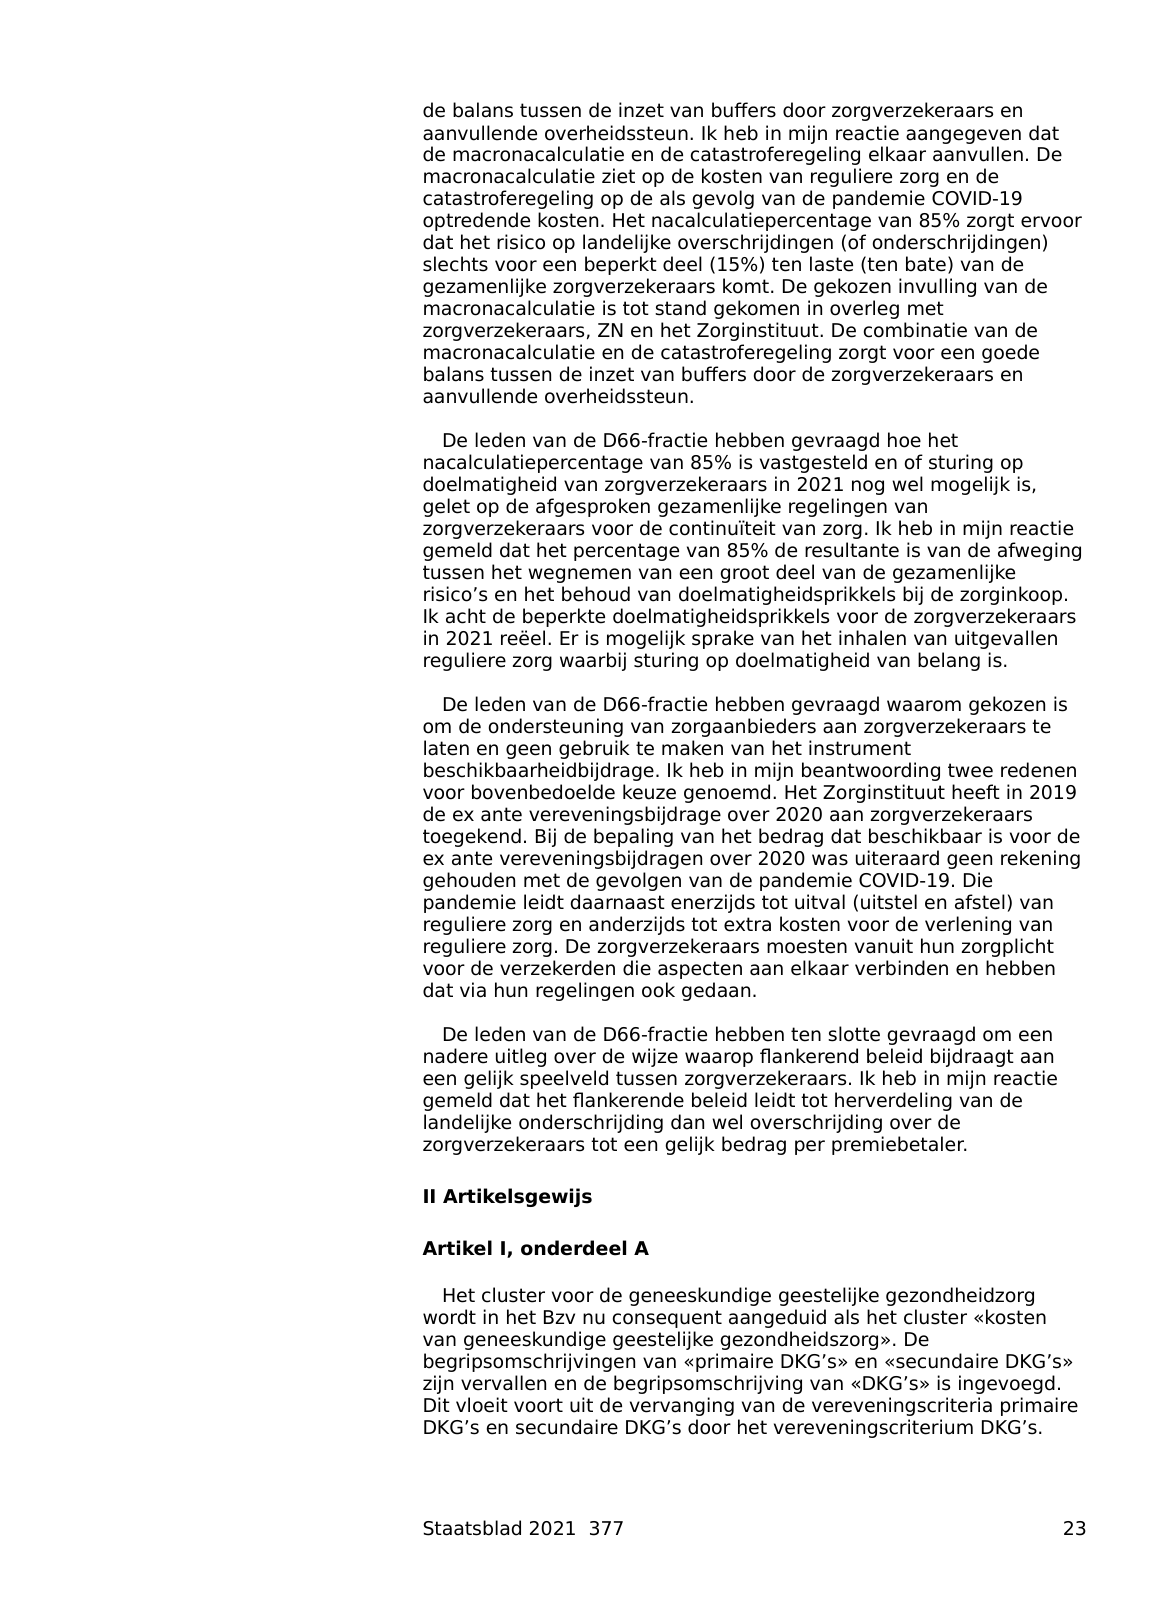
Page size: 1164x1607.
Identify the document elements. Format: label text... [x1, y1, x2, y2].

text De leden van de D66-fractie hebben gevraagd hoe het nacalculatiepercentage van 85% is vastgesteld en of sturing op doelmatigheid van zorgverzekeraars in 2021 nog wel mogelijk is, gelet op de afgesproken gezamenlijke regelingen van zorgverzekeraars voor de continuïteit van zorg. Ik heb in mijn reactie gemeld dat het percentage van 85% de resultante is van de afweging tussen het wegnemen van een groot deel van de gezamenlijke risico’s en het behoud van doelmatigheidsprikkels bij de zorginkoop. Ik acht de beperkte doelmatigheidsprikkels voor de zorgverzekeraars in 2021 reëel. Er is mogelijk sprake van het inhalen van uitgevallen reguliere zorg waarbij sturing op doelmatigheid van belang is. [422, 430, 1087, 672]
subtitle II Artikelsgewijs [422, 1186, 1087, 1208]
text De leden van de D66-fractie hebben ten slotte gevraagd om een nadere uitleg over de wijze waarop flankerend beleid bijdraagt aan een gelijk speelveld tussen zorgverzekeraars. Ik heb in mijn reactie gemeld dat het flankerende beleid leidt tot herverdeling van de landelijke onderschrijding dan wel overschrijding over de zorgverzekeraars tot een gelijk bedrag per premiebetaler. [422, 1024, 1087, 1156]
text De leden van de D66-fractie hebben gevraagd waarom gekozen is om de ondersteuning van zorgaanbieders aan zorgverzekeraars te laten en geen gebruik te maken van het instrument beschikbaarheidbijdrage. Ik heb in mijn beantwoording twee redenen voor bovenbedoelde keuze genoemd. Het Zorginstituut heeft in 2019 de ex ante vereveningsbijdrage over 2020 aan zorgverzekeraars toegekend. Bij de bepaling van het bedrag dat beschikbaar is voor de ex ante vereveningsbijdragen over 2020 was uiteraard geen rekening gehouden met de gevolgen van de pandemie COVID-19. Die pandemie leidt daarnaast enerzijds tot uitval (uitstel en afstel) van reguliere zorg en anderzijds tot extra kosten voor de verlening van reguliere zorg. De zorgverzekeraars moesten vanuit hun zorgplicht voor de verzekerden die aspecten aan elkaar verbinden en hebben dat via hun regelingen ook gedaan. [422, 694, 1087, 1002]
subtitle Artikel I, onderdeel A [422, 1238, 1087, 1260]
text de balans tussen de inzet van buffers door zorgverzekeraars en aanvullende overheidssteun. Ik heb in mijn reactie aangegeven dat de macronacalculatie en de catastroferegeling elkaar aanvullen. De macronacalculatie ziet op de kosten van reguliere zorg en de catastroferegeling op de als gevolg van de pandemie COVID-19 optredende kosten. Het nacalculatiepercentage van 85% zorgt ervoor dat het risico op landelijke overschrijdingen (of onderschrijdingen) slechts voor een beperkt deel (15%) ten laste (ten bate) van de gezamenlijke zorgverzekeraars komt. De gekozen invulling van de macronacalculatie is tot stand gekomen in overleg met zorgverzekeraars, ZN en het Zorginstituut. De combinatie van de macronacalculatie en de catastroferegeling zorgt voor een goede balans tussen de inzet van buffers door de zorgverzekeraars en aanvullende overheidssteun. [422, 100, 1087, 408]
text Het cluster voor de geneeskundige geestelijke gezondheidzorg wordt in het Bzv nu consequent aangeduid als het cluster «kosten van geneeskundige geestelijke gezondheidszorg». De begripsomschrijvingen van «primaire DKG’s» en «secundaire DKG’s» zijn vervallen en de begripsomschrijving van «DKG’s» is ingevoegd. Dit vloeit voort uit de vervanging van de vereveningscriteria primaire DKG’s en secundaire DKG’s door het vereveningscriterium DKG’s. [422, 1285, 1087, 1439]
